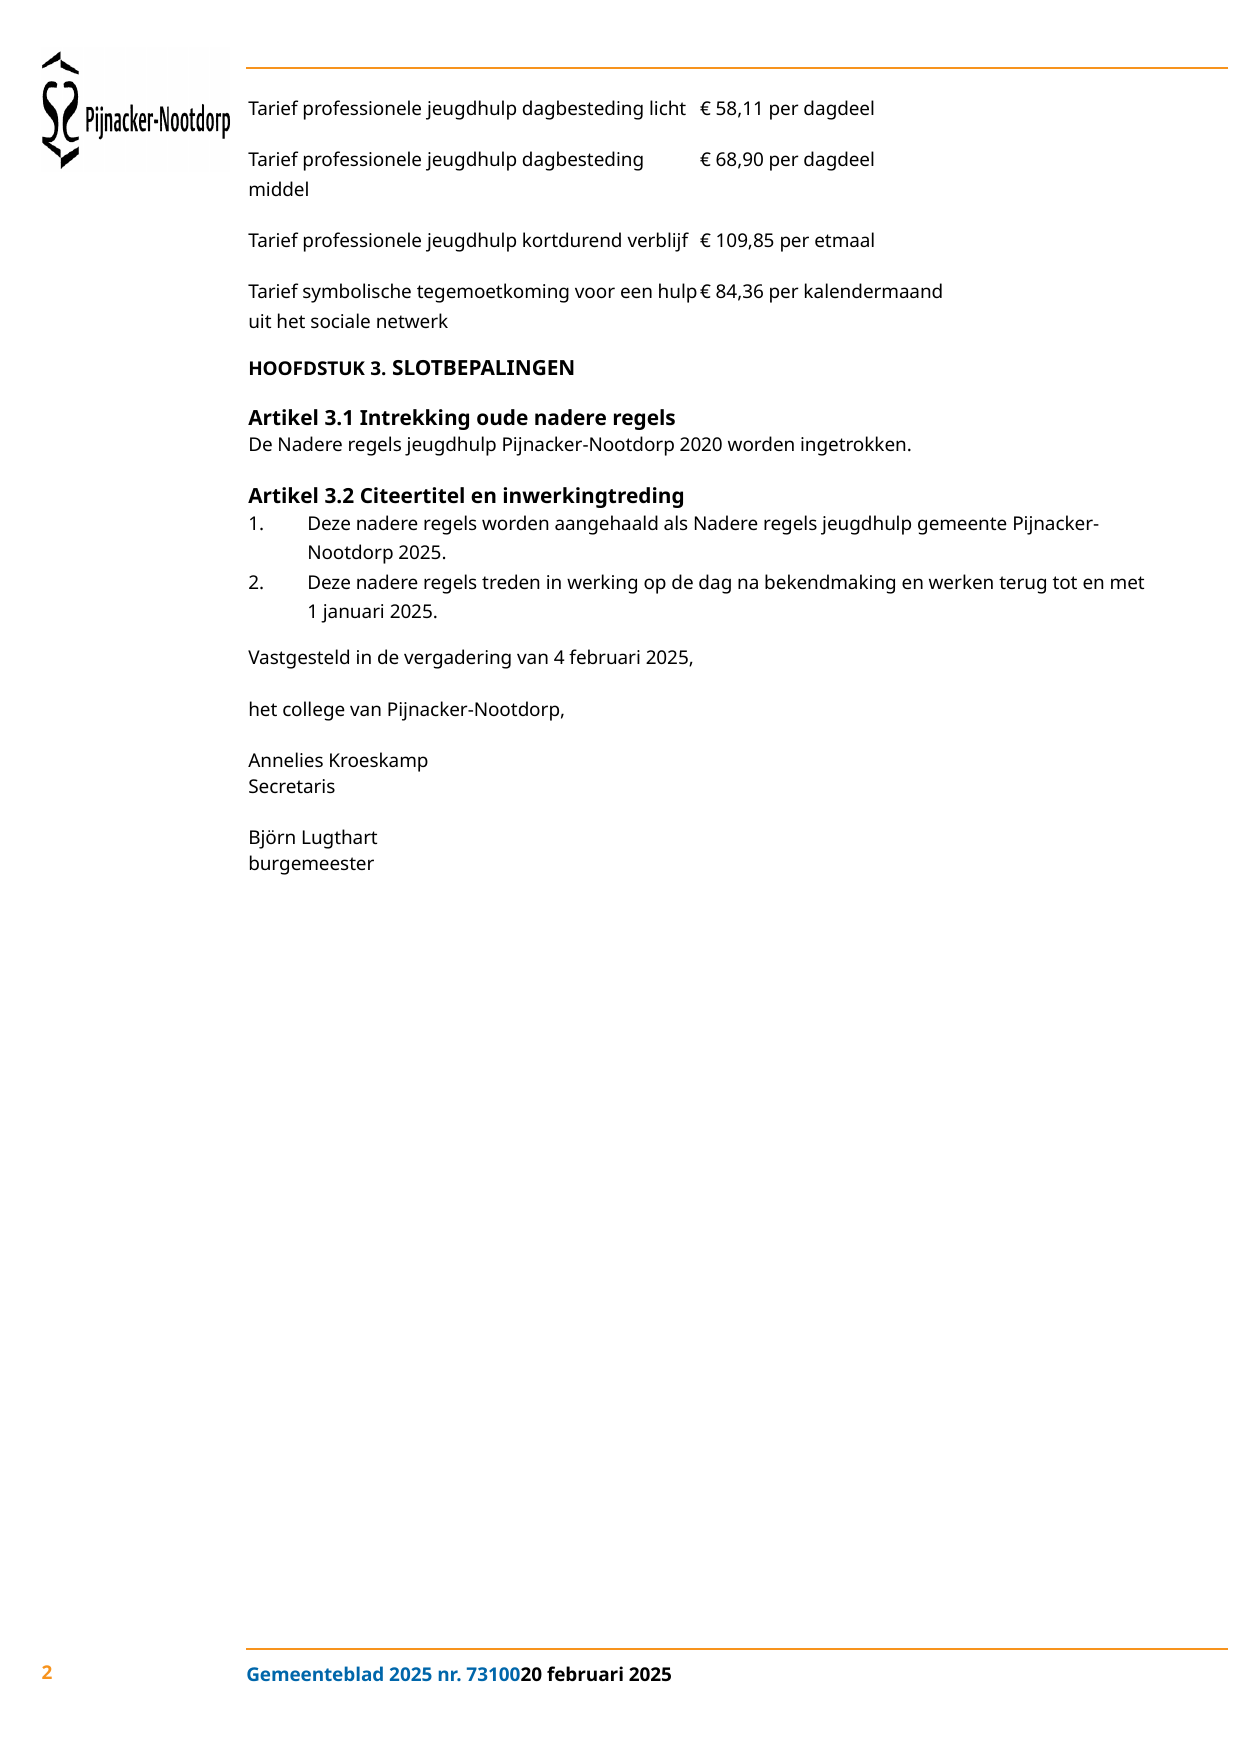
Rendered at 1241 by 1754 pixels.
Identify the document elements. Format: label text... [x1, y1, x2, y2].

table_cell € 109,85 per etmaal [700, 227, 1152, 253]
text Vastgesteld in de vergadering van 4 februari 2025, [248, 644, 1152, 670]
table_cell Tarief professionele jeugdhulp dagbesteding licht [248, 95, 700, 121]
text burgemeester [248, 850, 1152, 876]
table_cell [248, 253, 700, 279]
text Annelies Kroeskamp [248, 747, 1152, 773]
text De Nadere regels jeugdhulp Pijnacker-Nootdorp 2020 worden ingetrokken. [248, 431, 1152, 457]
picture [41, 47, 231, 172]
list Deze nadere regels worden aangehaald als Nadere regels jeugdhulp gemeente Pijnacker-Nootdorp 2025. [248, 510, 1152, 565]
table_cell € 68,90 per dagdeel [700, 146, 1152, 202]
text Björn Lugthart [248, 824, 1152, 850]
text Artikel 3.1 Intrekking oude nadere regels [248, 403, 1152, 431]
table_cell Tarief professionele jeugdhulp dagbesteding middel [248, 146, 700, 202]
text Secretaris [248, 773, 1152, 799]
list Deze nadere regels treden in werking op de dag na bekendmaking en werken terug tot en met 1 januari 2025. [248, 569, 1152, 624]
table_cell € 58,11 per dagdeel [700, 95, 1152, 121]
table_cell [700, 121, 1152, 146]
table_cell € 84,36 per kalendermaand [700, 279, 1152, 334]
table_cell [700, 202, 1152, 227]
text het college van Pijnacker-Nootdorp, [248, 696, 1152, 721]
text Artikel 3.2 Citeertitel en inwerkingtreding [248, 481, 1152, 510]
table_cell [248, 121, 700, 146]
table_cell [248, 202, 700, 227]
table_cell [700, 253, 1152, 279]
text HOOFDSTUK 3. SLOTBEPALINGEN [248, 353, 1152, 382]
table_cell Tarief symbolische tegemoetkoming voor een hulp uit het sociale netwerk [248, 279, 700, 334]
table_cell Tarief professionele jeugdhulp kortdurend verblijf [248, 227, 700, 253]
